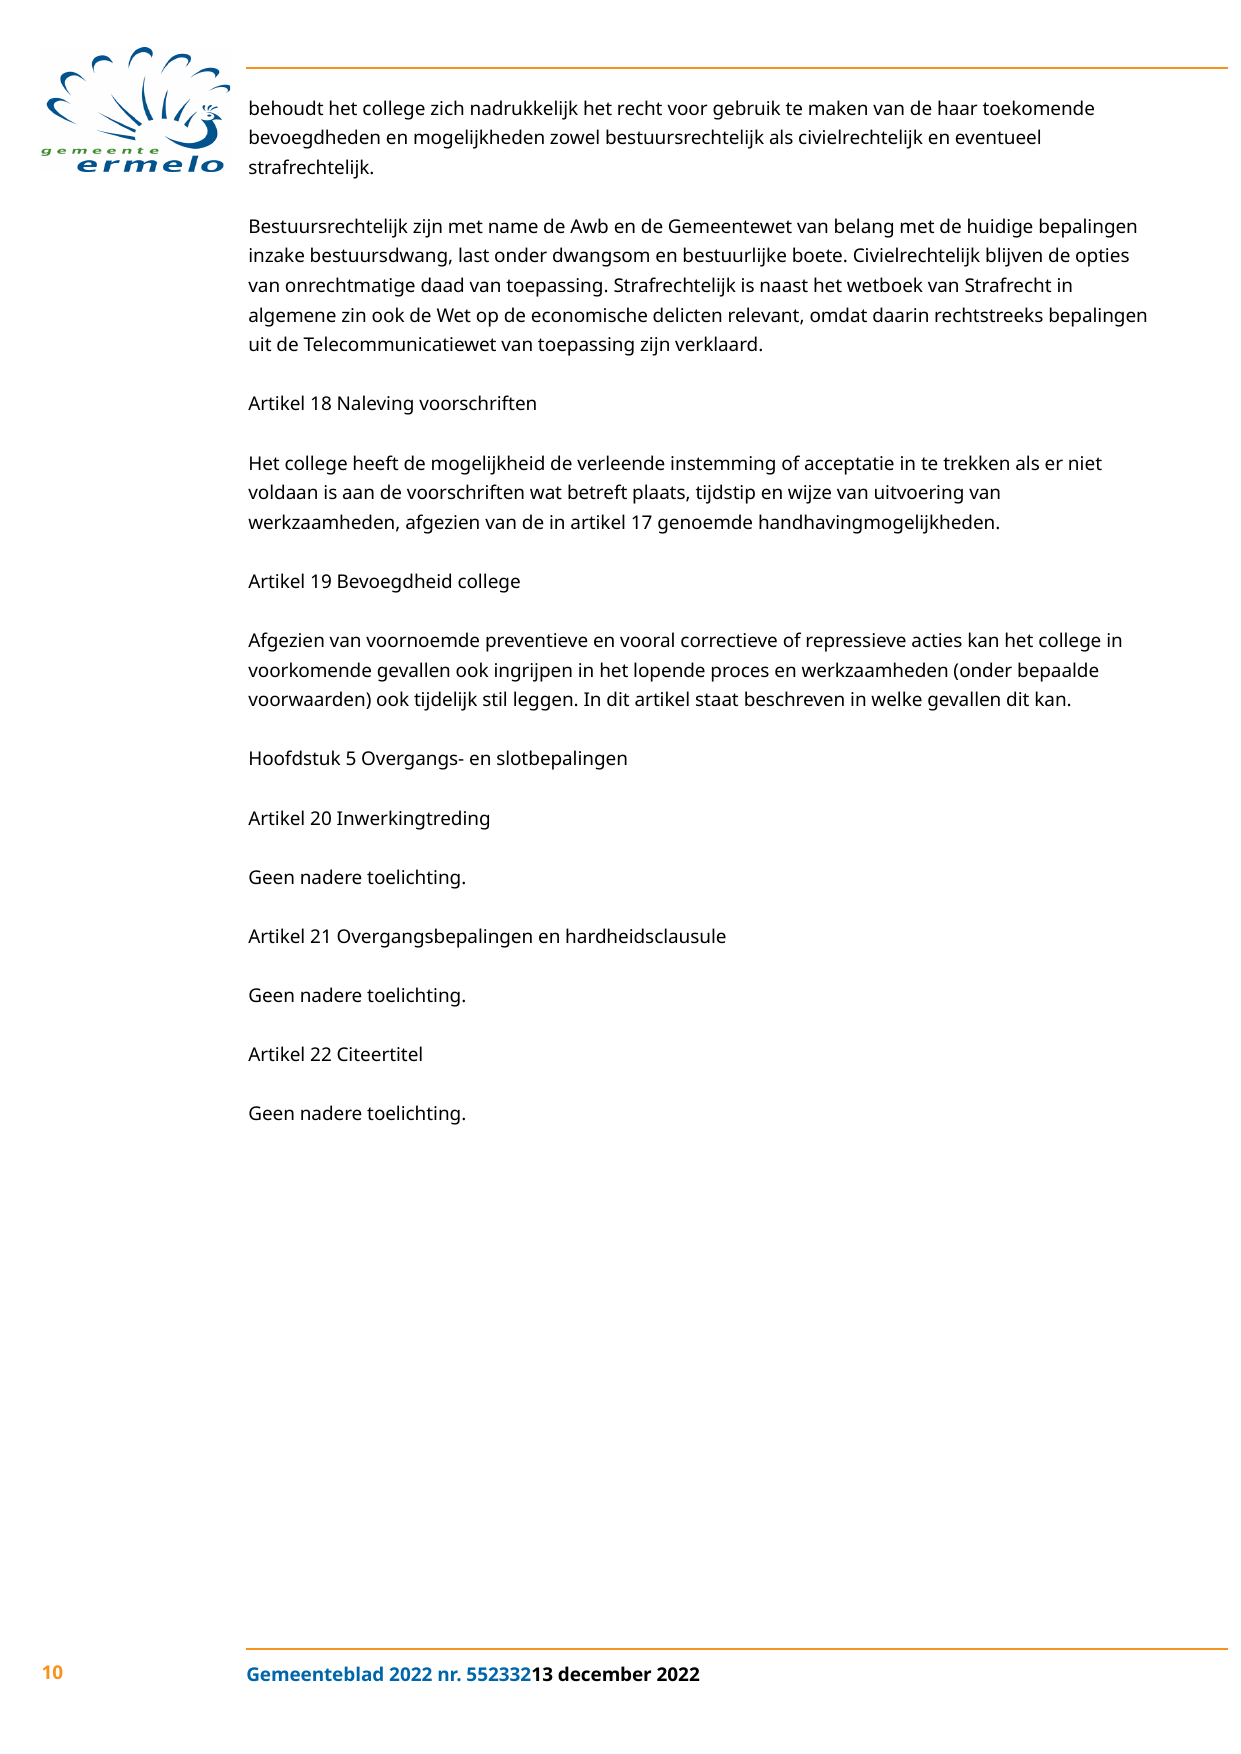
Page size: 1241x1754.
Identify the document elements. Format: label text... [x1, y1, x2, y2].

text Artikel 19 Bevoegdheid college [248, 568, 1152, 594]
text Bestuursrechtelijk zijn met name de Awb en de Gemeentewet van belang met de huidige bepalingen inzake bestuursdwang, last onder dwangsom en bestuurlijke boete. Civielrechtelijk blijven de opties van onrechtmatige daad van toepassing. Strafrechtelijk is naast het wetboek van Strafrecht in algemene zin ook de Wet op de economische delicten relevant, omdat daarin rechtstreeks bepalingen uit de Telecommunicatiewet van toepassing zijn verklaard. [248, 213, 1152, 357]
text Geen nadere toelichting. [248, 1101, 1152, 1126]
text Afgezien van voornoemde preventieve en vooral correctieve of repressieve acties kan het college in voorkomende gevallen ook ingrijpen in het lopende proces en werkzaamheden (onder bepaalde voorwaarden) ook tijdelijk stil leggen. In dit artikel staat beschreven in welke gevallen dit kan. [248, 627, 1152, 712]
text Artikel 22 Citeertitel [248, 1041, 1152, 1067]
text Geen nadere toelichting. [248, 864, 1152, 890]
text Artikel 20 Inwerkingtreding [248, 805, 1152, 831]
text Het college heeft de mogelijkheid de verleende instemming of acceptatie in te trekken als er niet voldaan is aan de voorschriften wat betreft plaats, tijdstip en wijze van uitvoering van werkzaamheden, afgezien van de in artikel 17 genoemde handhavingmogelijkheden. [248, 450, 1152, 535]
text Geen nadere toelichting. [248, 982, 1152, 1008]
text Hoofdstuk 5 Overgangs- en slotbepalingen [248, 746, 1152, 771]
text Artikel 18 Naleving voorschriften [248, 391, 1152, 416]
text Artikel 21 Overgangsbepalingen en hardheidsclausule [248, 923, 1152, 949]
picture [41, 47, 231, 172]
text behoudt het college zich nadrukkelijk het recht voor gebruik te maken van de haar toekomende bevoegdheden en mogelijkheden zowel bestuursrechtelijk als civielrechtelijk en eventueel strafrechtelijk. [248, 95, 1152, 180]
